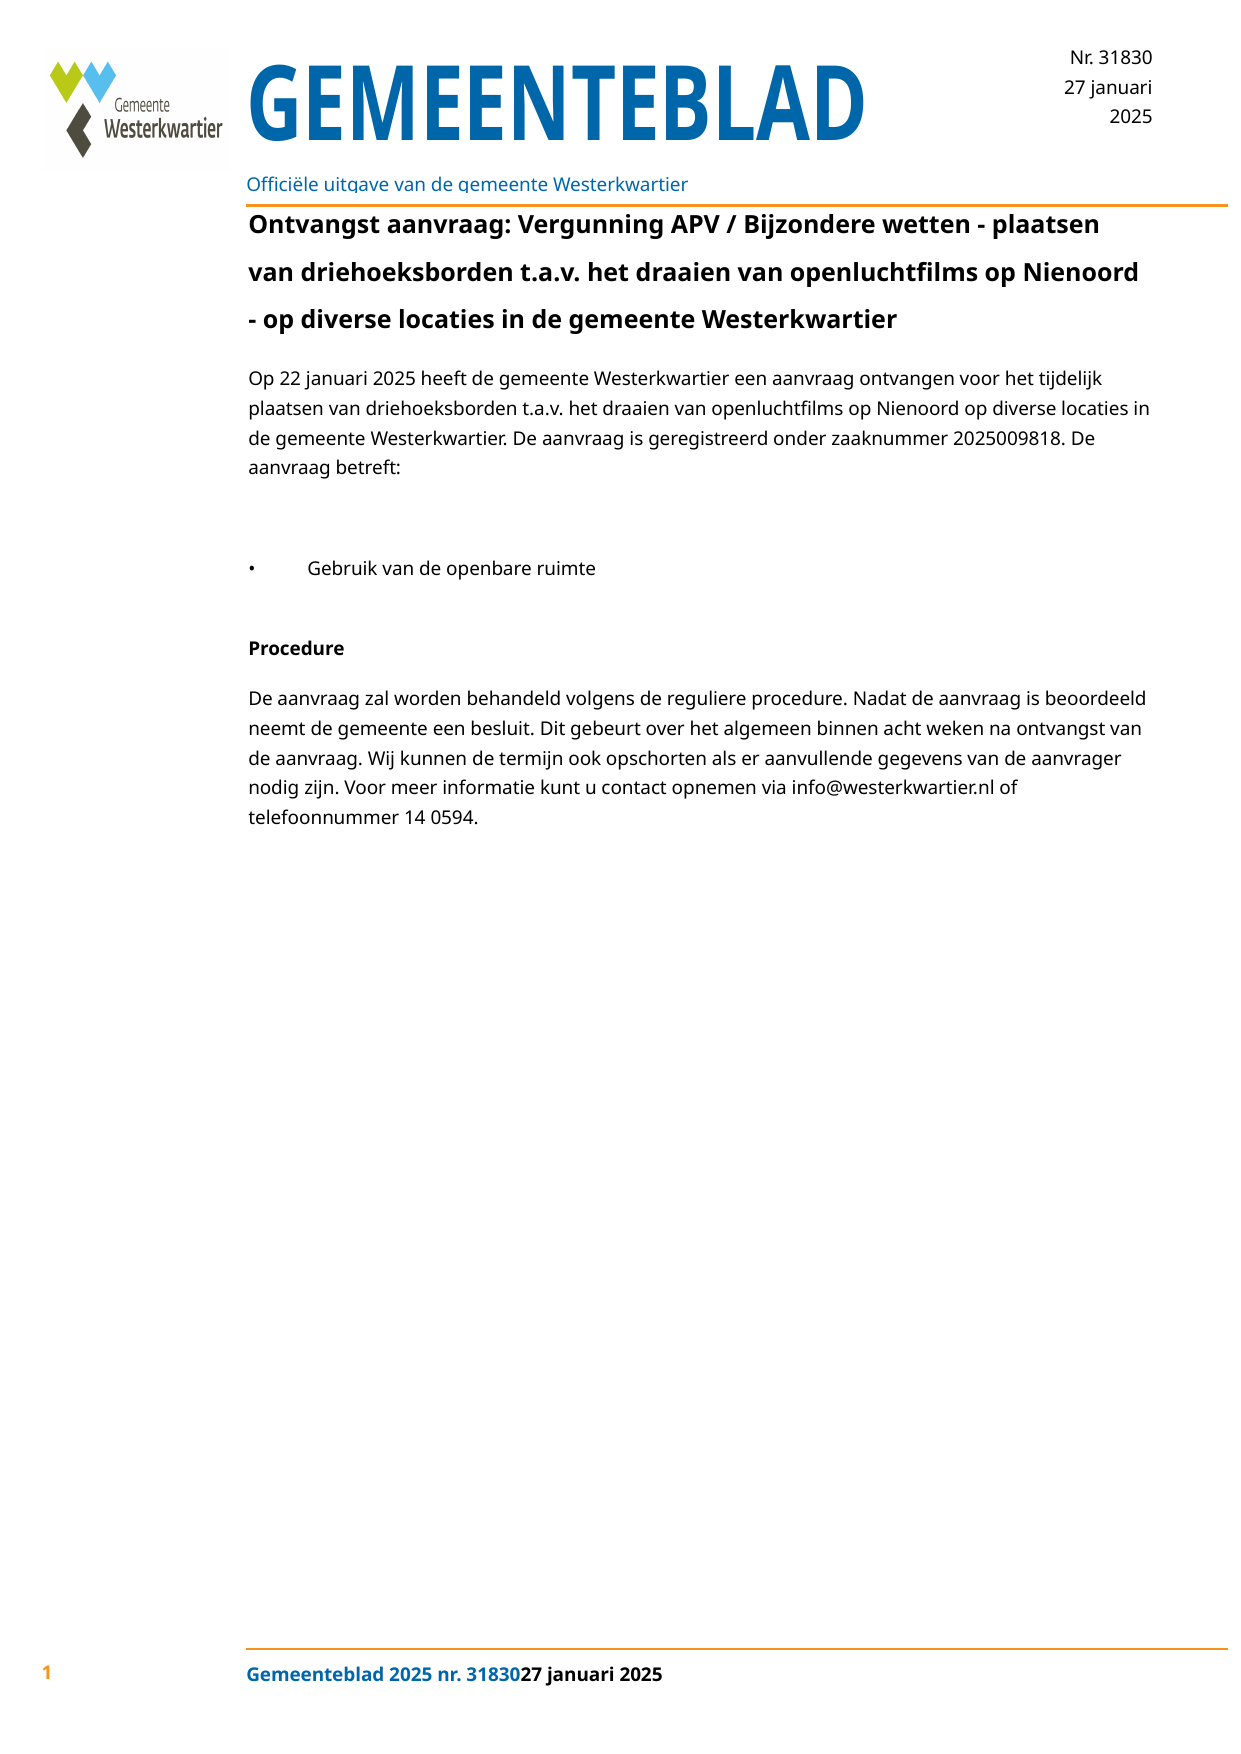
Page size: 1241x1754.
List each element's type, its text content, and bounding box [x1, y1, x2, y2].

text Procedure [248, 635, 1152, 661]
picture [41, 47, 231, 172]
text Ontvangst aanvraag: Vergunning APV / Bijzondere wetten - plaatsen van driehoeksborden t.a.v. het draaien van openluchtfilms op Nienoord - op diverse locaties in de gemeente Westerkwartier [248, 207, 1152, 336]
list Gebruik van de openbare ruimte [248, 555, 1152, 581]
text Op 22 januari 2025 heeft de gemeente Westerkwartier een aanvraag ontvangen voor het tijdelijk plaatsen van driehoeksborden t.a.v. het draaien van openluchtfilms op Nienoord op diverse locaties in de gemeente Westerkwartier. De aanvraag is geregistreerd onder zaaknummer 2025009818. De aanvraag betreft: [248, 366, 1152, 480]
text De aanvraag zal worden behandeld volgens de reguliere procedure. Nadat de aanvraag is beoordeeld neemt de gemeente een besluit. Dit gebeurt over het algemeen binnen acht weken na ontvangst van de aanvraag. Wij kunnen de termijn ook opschorten als er aanvullende gegevens van de aanvrager nodig zijn. Voor meer informatie kunt u contact opnemen via info@westerkwartier.nl of telefoonnummer 14 0594. [248, 686, 1152, 829]
